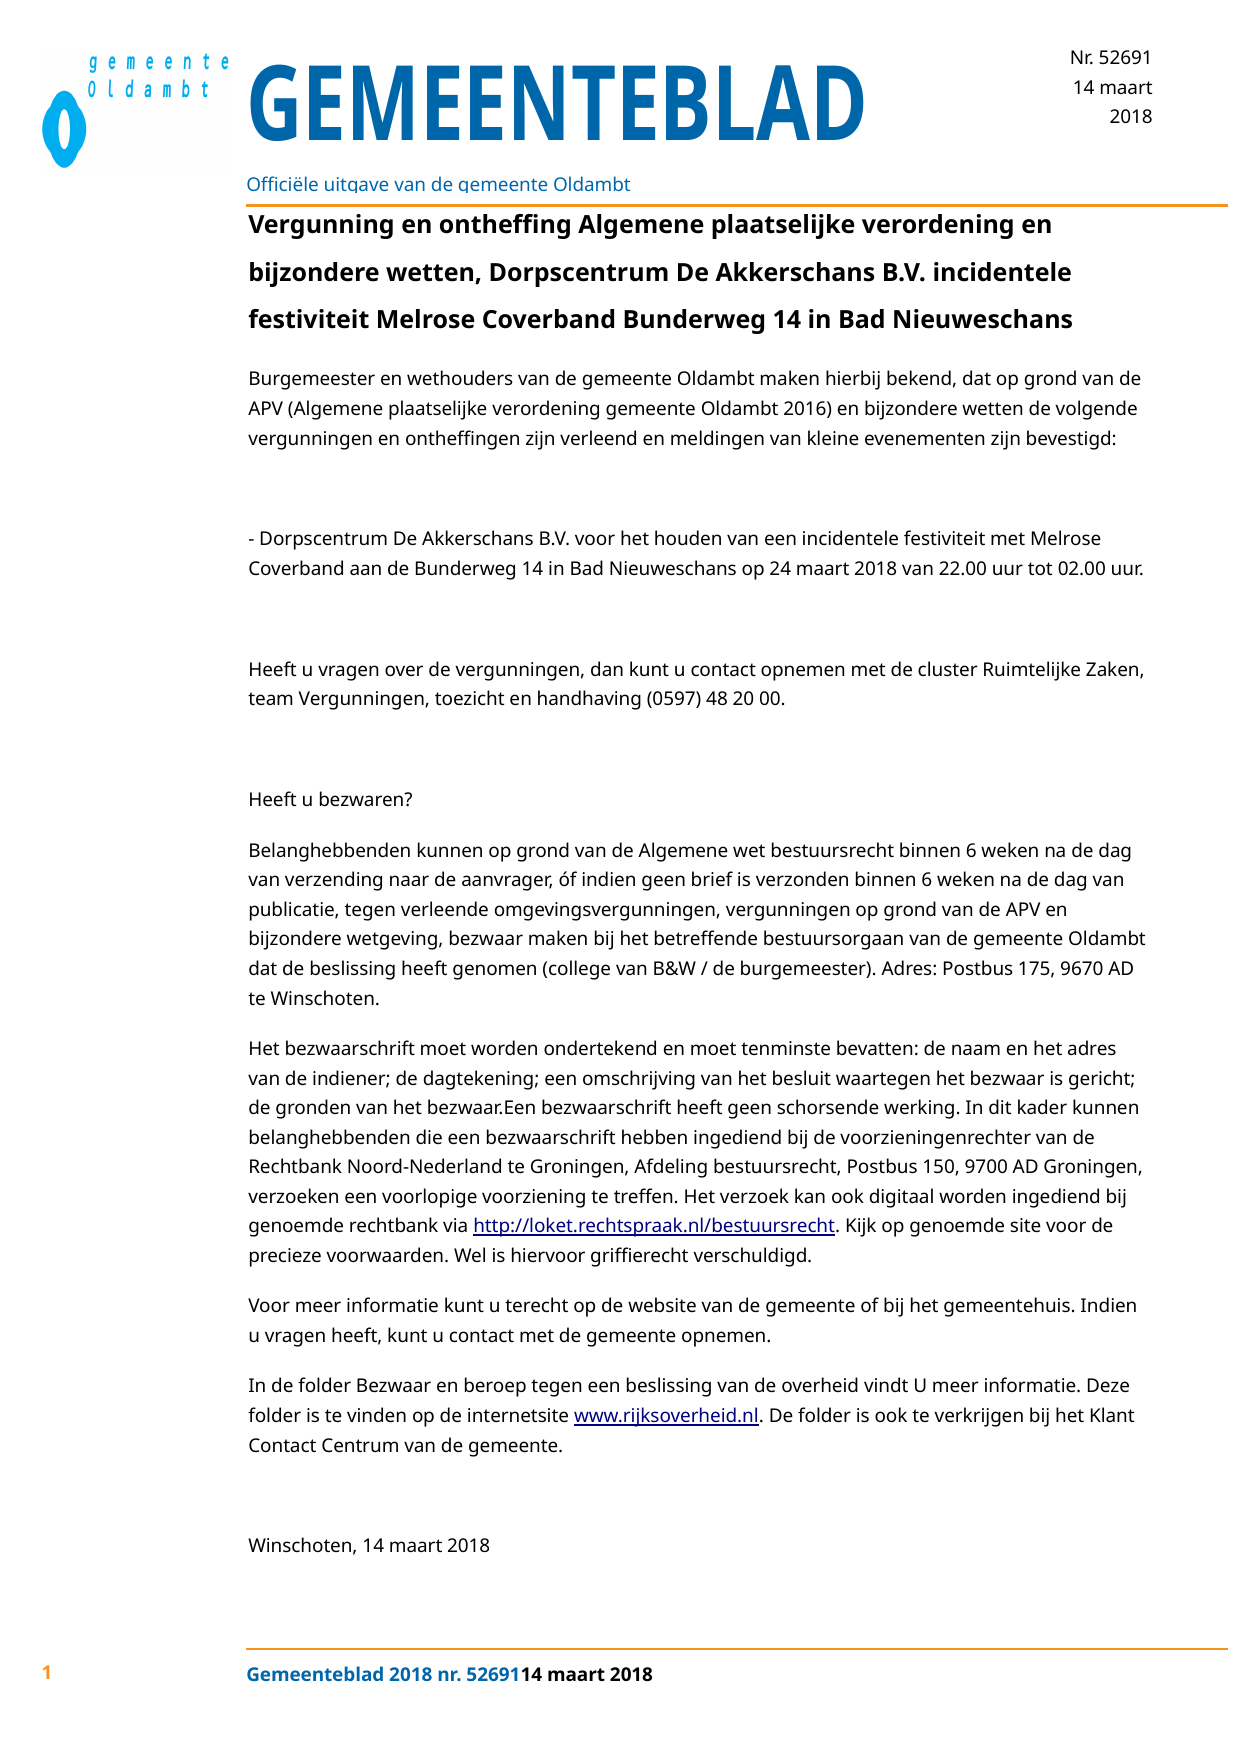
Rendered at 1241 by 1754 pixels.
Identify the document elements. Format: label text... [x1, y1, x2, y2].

text Het bezwaarschrift moet worden ondertekend en moet tenminste bevatten: de naam en het adres van de indiener; de dagtekening; een omschrijving van het besluit waartegen het bezwaar is gericht; de gronden van het bezwaar.Een bezwaarschrift heeft geen schorsende werking. In dit kader kunnen belanghebbenden die een bezwaarschrift hebben ingediend bij de voorzieningenrechter van de Rechtbank Noord-Nederland te Groningen, Afdeling bestuursrecht, Postbus 150, 9700 AD Groningen, verzoeken een voorlopige voorziening te treffen. Het verzoek kan ook digitaal worden ingediend bij genoemde rechtbank via http://loket.rechtspraak.nl/bestuursrecht. Kijk op genoemde site voor de precieze voorwaarden. Wel is hiervoor griffierecht verschuldigd. [248, 1035, 1152, 1268]
text Burgemeester en wethouders van de gemeente Oldambt maken hierbij bekend, dat op grond van de APV (Algemene plaatselijke verordening gemeente Oldambt 2016) en bijzondere wetten de volgende vergunningen en ontheffingen zijn verleend en meldingen van kleine evenementen zijn bevestigd: [248, 366, 1152, 450]
text Vergunning en ontheffing Algemene plaatselijke verordening en bijzondere wetten, Dorpscentrum De Akkerschans B.V. incidentele festiviteit Melrose Coverband Bunderweg 14 in Bad Nieuweschans [248, 207, 1152, 336]
text Heeft u vragen over de vergunningen, dan kunt u contact opnemen met de cluster Ruimtelijke Zaken, team Vergunningen, toezicht en handhaving (0597) 48 20 00. [248, 656, 1152, 711]
text Winschoten, 14 maart 2018 [248, 1533, 1152, 1558]
text Voor meer informatie kunt u terecht op de website van de gemeente of bij het gemeentehuis. Indien u vragen heeft, kunt u contact met de gemeente opnemen. [248, 1293, 1152, 1348]
picture [41, 47, 231, 172]
text - Dorpscentrum De Akkerschans B.V. voor het houden van een incidentele festiviteit met Melrose Coverband aan de Bunderweg 14 in Bad Nieuweschans op 24 maart 2018 van 22.00 uur tot 02.00 uur. [248, 526, 1152, 581]
text In de folder Bezwaar en beroep tegen een beslissing van de overheid vindt U meer informatie. Deze folder is te vinden op de internetsite www.rijksoverheid.nl. De folder is ook te verkrijgen bij het Klant Contact Centrum van de gemeente. [248, 1373, 1152, 1457]
text Belanghebbenden kunnen op grond van de Algemene wet bestuursrecht binnen 6 weken na de dag van verzending naar de aanvrager, óf indien geen brief is verzonden binnen 6 weken na de dag van publicatie, tegen verleende omgevingsvergunningen, vergunningen op grond van de APV en bijzondere wetgeving, bezwaar maken bij het betreffende bestuursorgaan van de gemeente Oldambt dat de beslissing heeft genomen (college van B&W / de burgemeester). Adres: Postbus 175, 9670 AD te Winschoten. [248, 837, 1152, 1010]
text Heeft u bezwaren? [248, 786, 1152, 812]
